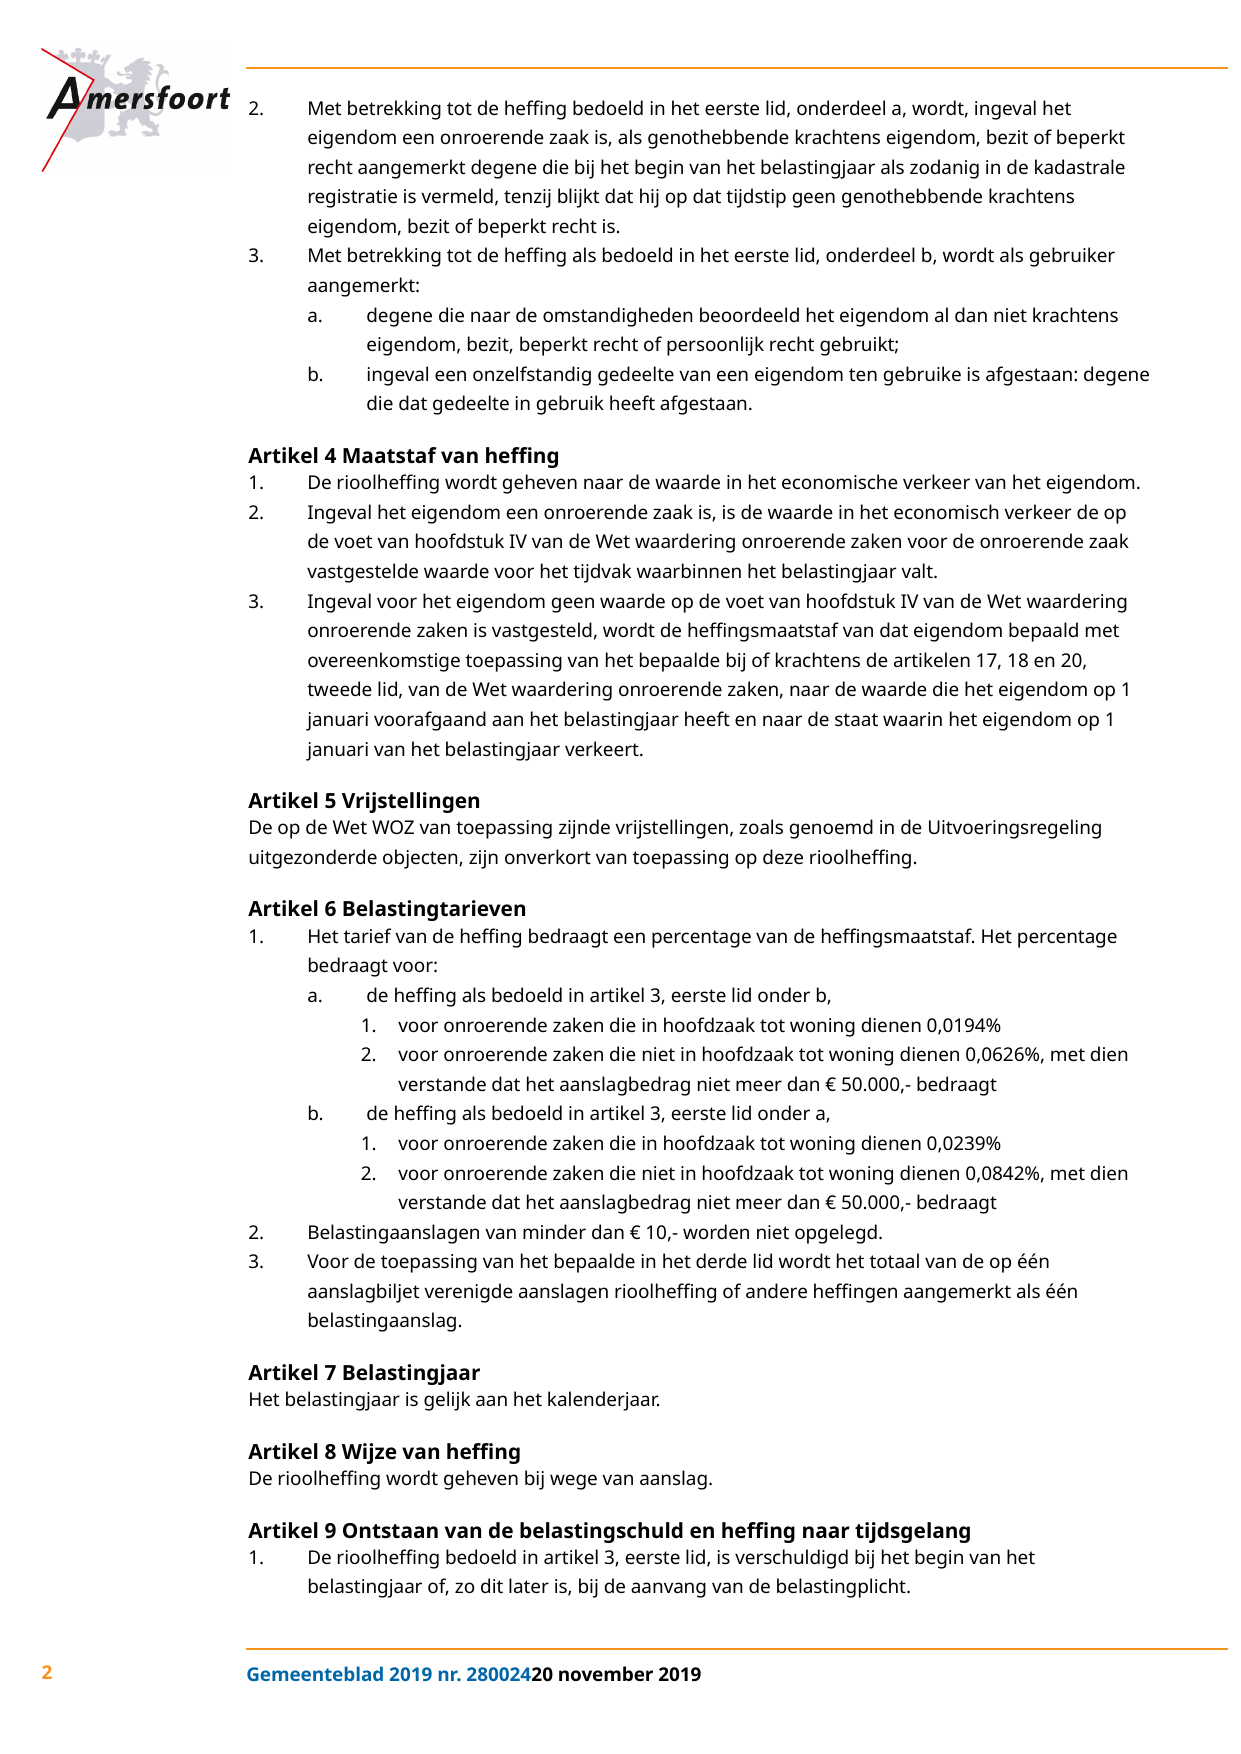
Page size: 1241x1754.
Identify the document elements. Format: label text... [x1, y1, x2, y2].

list Belastingaanslagen van minder dan € 10,- worden niet opgelegd. [248, 1219, 1152, 1244]
list Ingeval het eigendom een onroerende zaak is, is de waarde in het economisch verkeer de op de voet van hoofdstuk IV van de Wet waardering onroerende zaken voor de onroerende zaak vastgestelde waarde voor het tijdvak waarbinnen het belastingjaar valt. [248, 499, 1152, 584]
picture [41, 47, 231, 172]
list Ingeval voor het eigendom geen waarde op de voet van hoofdstuk IV van de Wet waardering onroerende zaken is vastgesteld, wordt de heffingsmaatstaf van dat eigendom bepaald met overeenkomstige toepassing van het bepaalde bij of krachtens de artikelen 17, 18 en 20, tweede lid, van de Wet waardering onroerende zaken, naar de waarde die het eigendom op 1 januari voorafgaand aan het belastingjaar heeft en naar de staat waarin het eigendom op 1 januari van het belastingjaar verkeert. [248, 588, 1152, 761]
text Artikel 7 Belastingjaar [248, 1358, 1152, 1386]
list Met betrekking tot de heffing bedoeld in het eerste lid, onderdeel a, wordt, ingeval het eigendom een onroerende zaak is, als genothebbende krachtens eigendom, bezit of beperkt recht aangemerkt degene die bij het begin van het belastingjaar als zodanig in de kadastrale registratie is vermeld, tenzij blijkt dat hij op dat tijdstip geen genothebbende krachtens eigendom, bezit of beperkt recht is. [248, 95, 1152, 239]
text Het belastingjaar is gelijk aan het kalenderjaar. [248, 1386, 1152, 1412]
list Voor de toepassing van het bepaalde in het derde lid wordt het totaal van de op één aanslagbiljet verenigde aanslagen rioolheffing of andere heffingen aangemerkt als één belastingaanslag. [248, 1248, 1152, 1333]
text Artikel 8 Wijze van heffing [248, 1437, 1152, 1465]
text Artikel 4 Maatstaf van heffing [248, 441, 1152, 469]
list Met betrekking tot de heffing als bedoeld in het eerste lid, onderdeel b, wordt als gebruiker aangemerkt: [248, 243, 1152, 298]
list voor onroerende zaken die in hoofdzaak tot woning dienen 0,0194% [361, 1012, 1152, 1037]
list De rioolheffing wordt geheven naar de waarde in het economische verkeer van het eigendom. [248, 469, 1152, 495]
text De op de Wet WOZ van toepassing zijnde vrijstellingen, zoals genoemd in de Uitvoeringsregeling uitgezonderde objecten, zijn onverkort van toepassing op deze rioolheffing. [248, 814, 1152, 870]
list de heffing als bedoeld in artikel 3, eerste lid onder b, [307, 982, 1152, 1008]
list De rioolheffing bedoeld in artikel 3, eerste lid, is verschuldigd bij het begin van het belastingjaar of, zo dit later is, bij de aanvang van de belastingplicht. [248, 1544, 1152, 1599]
list voor onroerende zaken die niet in hoofdzaak tot woning dienen 0,0842%, met dien verstande dat het aanslagbedrag niet meer dan € 50.000,- bedraagt [361, 1160, 1152, 1215]
list voor onroerende zaken die in hoofdzaak tot woning dienen 0,0239% [361, 1130, 1152, 1156]
text De rioolheffing wordt geheven bij wege van aanslag. [248, 1465, 1152, 1491]
list degene die naar de omstandigheden beoordeeld het eigendom al dan niet krachtens eigendom, bezit, beperkt recht of persoonlijk recht gebruikt; [307, 302, 1152, 357]
list Het tarief van de heffing bedraagt een percentage van de heffingsmaatstaf. Het percentage bedraagt voor: [248, 923, 1152, 978]
text Artikel 6 Belastingtarieven [248, 894, 1152, 923]
text Artikel 9 Ontstaan van de belastingschuld en heffing naar tijdsgelang [248, 1516, 1152, 1544]
list voor onroerende zaken die niet in hoofdzaak tot woning dienen 0,0626%, met dien verstande dat het aanslagbedrag niet meer dan € 50.000,- bedraagt [361, 1041, 1152, 1097]
list ingeval een onzelfstandig gedeelte van een eigendom ten gebruike is afgestaan: degene die dat gedeelte in gebruik heeft afgestaan. [307, 361, 1152, 416]
list de heffing als bedoeld in artikel 3, eerste lid onder a, [307, 1101, 1152, 1126]
text Artikel 5 Vrijstellingen [248, 786, 1152, 814]
